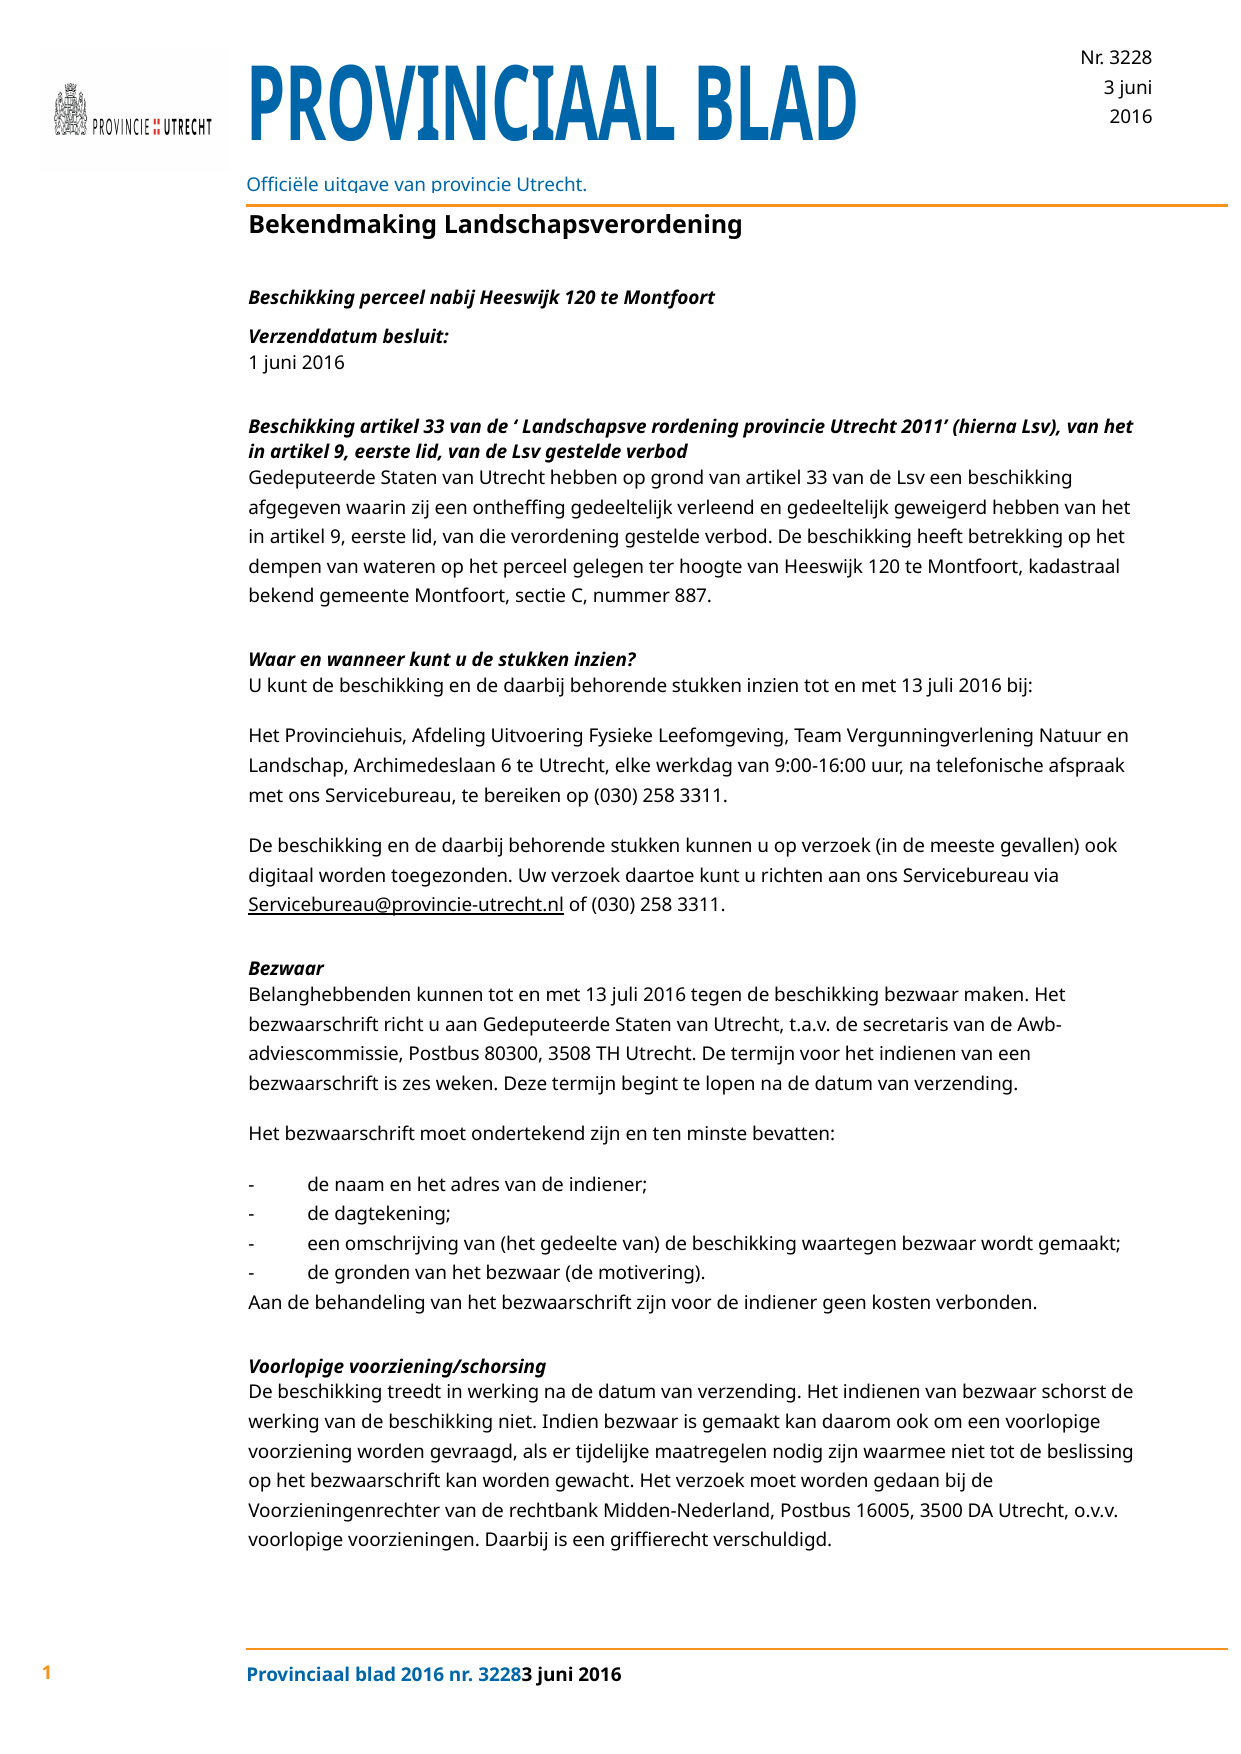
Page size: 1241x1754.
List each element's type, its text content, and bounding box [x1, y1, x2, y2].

text De beschikking treedt in werking na de datum van verzending. Het indienen van bezwaar schorst de werking van de beschikking niet. Indien bezwaar is gemaakt kan daarom ook om een voorlopige voorziening worden gevraagd, als er tijdelijke maatregelen nodig zijn waarmee niet tot de beslissing op het bezwaarschrift kan worden gewacht. Het verzoek moet worden gedaan bij de Voorzieningenrechter van de rechtbank Midden-Nederland, Postbus 16005, 3500 DA Utrecht, o.v.v. voorlopige voorzieningen. Daarbij is een griffierecht verschuldigd. [248, 1379, 1152, 1552]
text Aan de behandeling van het bezwaarschrift zijn voor de indiener geen kosten verbonden. [248, 1289, 1152, 1315]
text Beschikking perceel nabij Heeswijk 120 te Montfoort [248, 284, 1152, 309]
text De beschikking en de daarbij behorende stukken kunnen u op verzoek (in de meeste gevallen) ook digitaal worden toegezonden. Uw verzoek daartoe kunt u richten aan ons Servicebureau via Servicebureau@provincie-utrecht.nl of (030) 258 3311. [248, 832, 1152, 917]
list een omschrijving van (het gedeelte van) de beschikking waartegen bezwaar wordt gemaakt; [248, 1230, 1152, 1256]
text Voorlopige voorziening/schorsing [248, 1353, 1152, 1379]
text Het bezwaarschrift moet ondertekend zijn en ten minste bevatten: [248, 1120, 1152, 1146]
text Bekendmaking Landschapsverordening [248, 207, 1152, 241]
list de dagtekening; [248, 1200, 1152, 1226]
text 1 juni 2016 [248, 349, 1152, 374]
text U kunt de beschikking en de daarbij behorende stukken inzien tot en met 13 juli 2016 bij: [248, 672, 1152, 698]
text Verzenddatum besluit: [248, 323, 1152, 349]
list de naam en het adres van de indiener; [248, 1171, 1152, 1196]
text Gedeputeerde Staten van Utrecht hebben op grond van artikel 33 van de Lsv een beschikking afgegeven waarin zij een ontheffing gedeeltelijk verleend en gedeeltelijk geweigerd hebben van het in artikel 9, eerste lid, van die verordening gestelde verbod. De beschikking heeft betrekking op het dempen van wateren op het perceel gelegen ter hoogte van Heeswijk 120 te Montfoort, kadastraal bekend gemeente Montfoort, sectie C, nummer 887. [248, 464, 1152, 608]
text Beschikking artikel 33 van de ‘ Landschapsve rordening provincie Utrecht 2011’ (hierna Lsv), van het in artikel 9, eerste lid, van de Lsv gestelde verbod [248, 413, 1152, 464]
text Belanghebbenden kunnen tot en met 13 juli 2016 tegen de beschikking bezwaar maken. Het bezwaarschrift richt u aan Gedeputeerde Staten van Utrecht, t.a.v. de secretaris van de Awb-adviescommissie, Postbus 80300, 3508 TH Utrecht. De termijn voor het indienen van een bezwaarschrift is zes weken. Deze termijn begint te lopen na de datum van verzending. [248, 981, 1152, 1096]
picture [41, 47, 231, 172]
list de gronden van het bezwaar (de motivering). [248, 1259, 1152, 1285]
text Bezwaar [248, 955, 1152, 981]
text Het Provinciehuis, Afdeling Uitvoering Fysieke Leefomgeving, Team Vergunningverlening Natuur en Landschap, Archimedeslaan 6 te Utrecht, elke werkdag van 9:00-16:00 uur, na telefonische afspraak met ons Servicebureau, te bereiken op (030) 258 3311. [248, 723, 1152, 808]
text Waar en wanneer kunt u de stukken inzien? [248, 647, 1152, 672]
